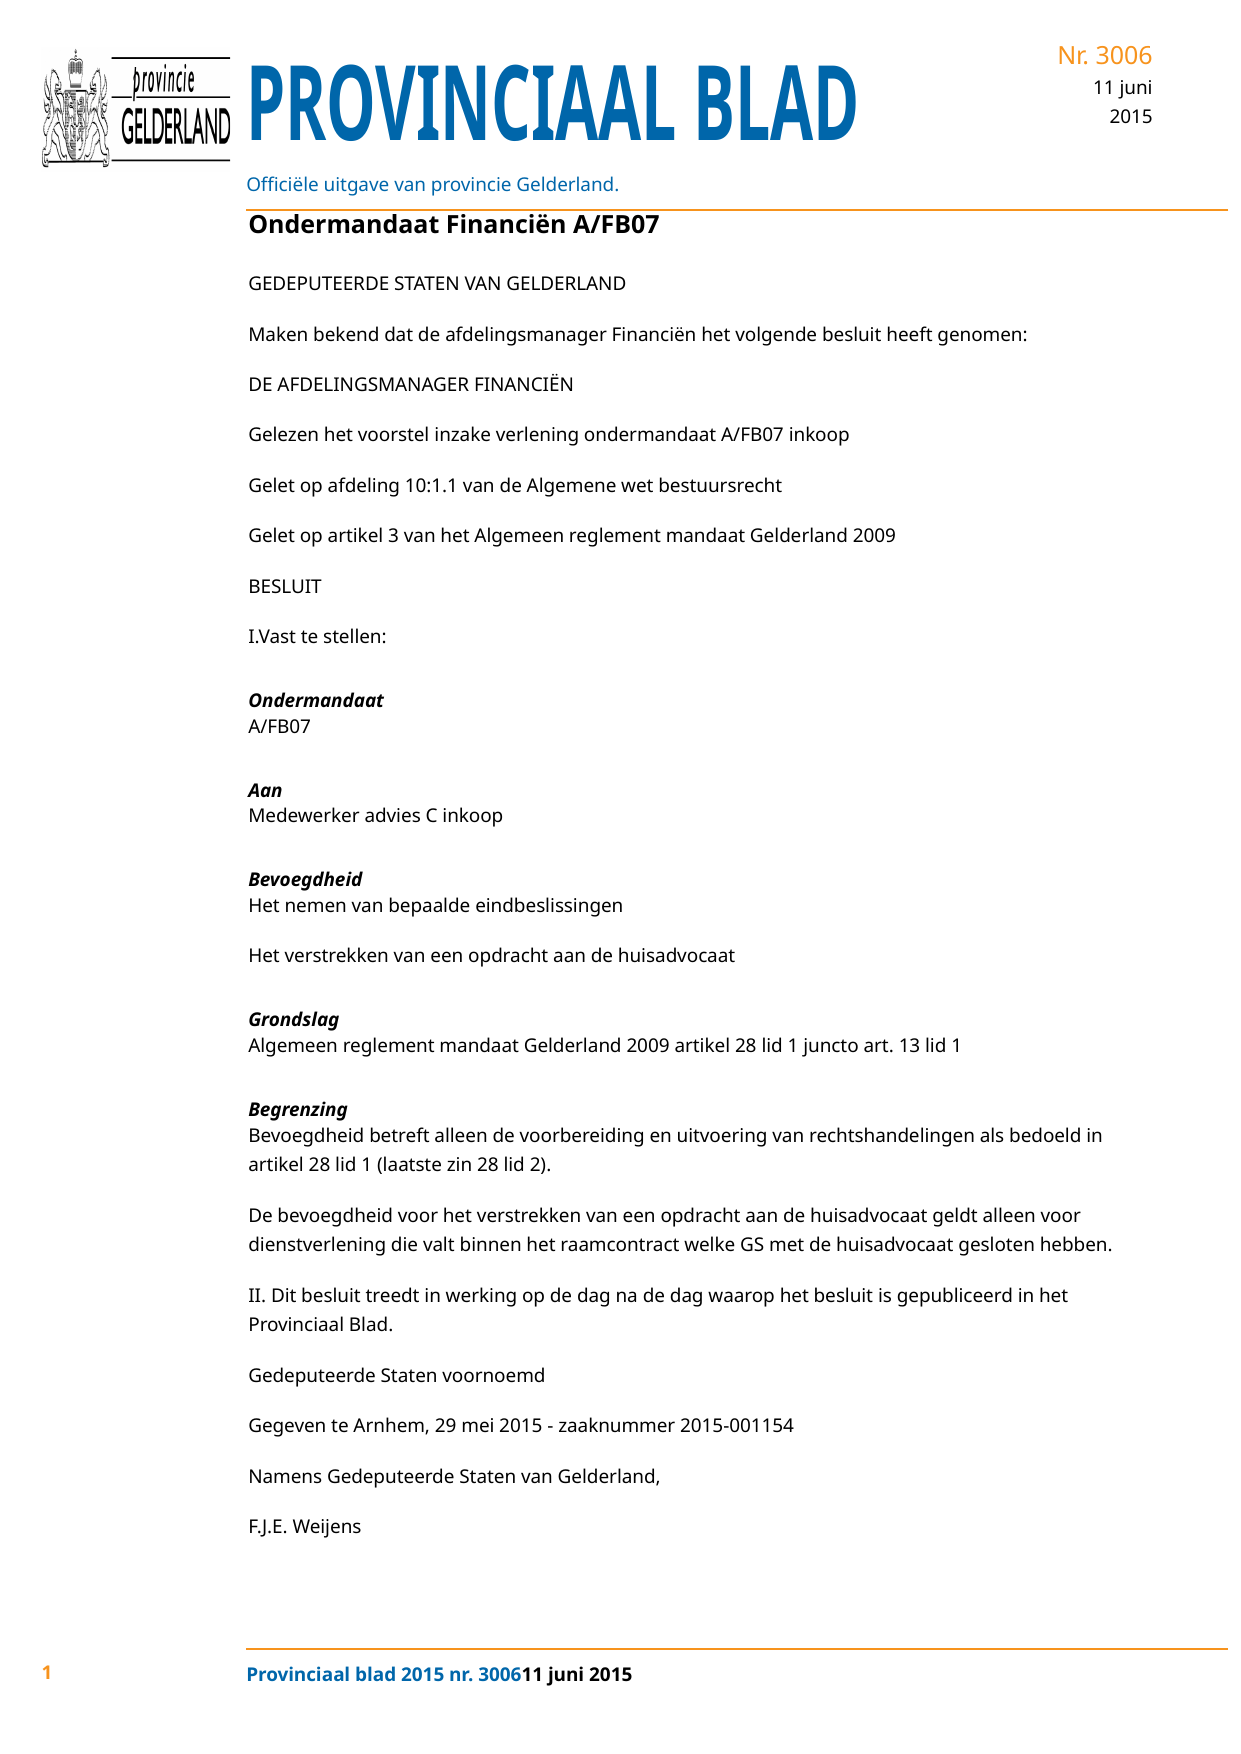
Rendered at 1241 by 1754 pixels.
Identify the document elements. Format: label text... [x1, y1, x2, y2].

text Maken bekend dat de afdelingsmanager Financiën het volgende besluit heeft genomen: [248, 321, 1152, 346]
text Aan [248, 777, 1152, 803]
text I.Vast te stellen: [248, 623, 1152, 649]
text Het verstrekken van een opdracht aan de huisadvocaat [248, 943, 1152, 968]
text Ondermandaat [248, 687, 1152, 713]
text Begrenzing [248, 1096, 1152, 1122]
text Het nemen van bepaalde eindbeslissingen [248, 892, 1152, 918]
text Grondslag [248, 1007, 1152, 1032]
text F.J.E. Weijens [248, 1513, 1152, 1539]
text Bevoegdheid betreft alleen de voorbereiding en uitvoering van rechtshandelingen als bedoeld in artikel 28 lid 1 (laatste zin 28 lid 2). [248, 1122, 1152, 1177]
text II. Dit besluit treedt in werking op de dag na de dag waarop het besluit is gepubliceerd in het Provinciaal Blad. [248, 1282, 1152, 1337]
text Bevoegdheid [248, 867, 1152, 892]
text Namens Gedeputeerde Staten van Gelderland, [248, 1463, 1152, 1489]
picture [41, 47, 231, 172]
text A/FB07 [248, 713, 1152, 739]
text De bevoegdheid voor het verstrekken van een opdracht aan de huisadvocaat geldt alleen voor dienstverlening die valt binnen het raamcontract welke GS met de huisadvocaat gesloten hebben. [248, 1202, 1152, 1257]
text Gelet op artikel 3 van het Algemeen reglement mandaat Gelderland 2009 [248, 522, 1152, 548]
text BESLUIT [248, 573, 1152, 598]
text Gedeputeerde Staten voornoemd [248, 1362, 1152, 1388]
text Algemeen reglement mandaat Gelderland 2009 artikel 28 lid 1 juncto art. 13 lid 1 [248, 1032, 1152, 1058]
text Gegeven te Arnhem, 29 mei 2015 - zaaknummer 2015-001154 [248, 1412, 1152, 1438]
text Gelet op afdeling 10:1.1 van de Algemene wet bestuursrecht [248, 472, 1152, 498]
text GEDEPUTEERDE STATEN VAN GELDERLAND [248, 270, 1152, 296]
text Ondermandaat Financiën A/FB07 [248, 211, 1152, 241]
text Medewerker advies C inkoop [248, 803, 1152, 828]
text DE AFDELINGSMANAGER FINANCIËN [248, 371, 1152, 397]
text Gelezen het voorstel inzake verlening ondermandaat A/FB07 inkoop [248, 422, 1152, 447]
